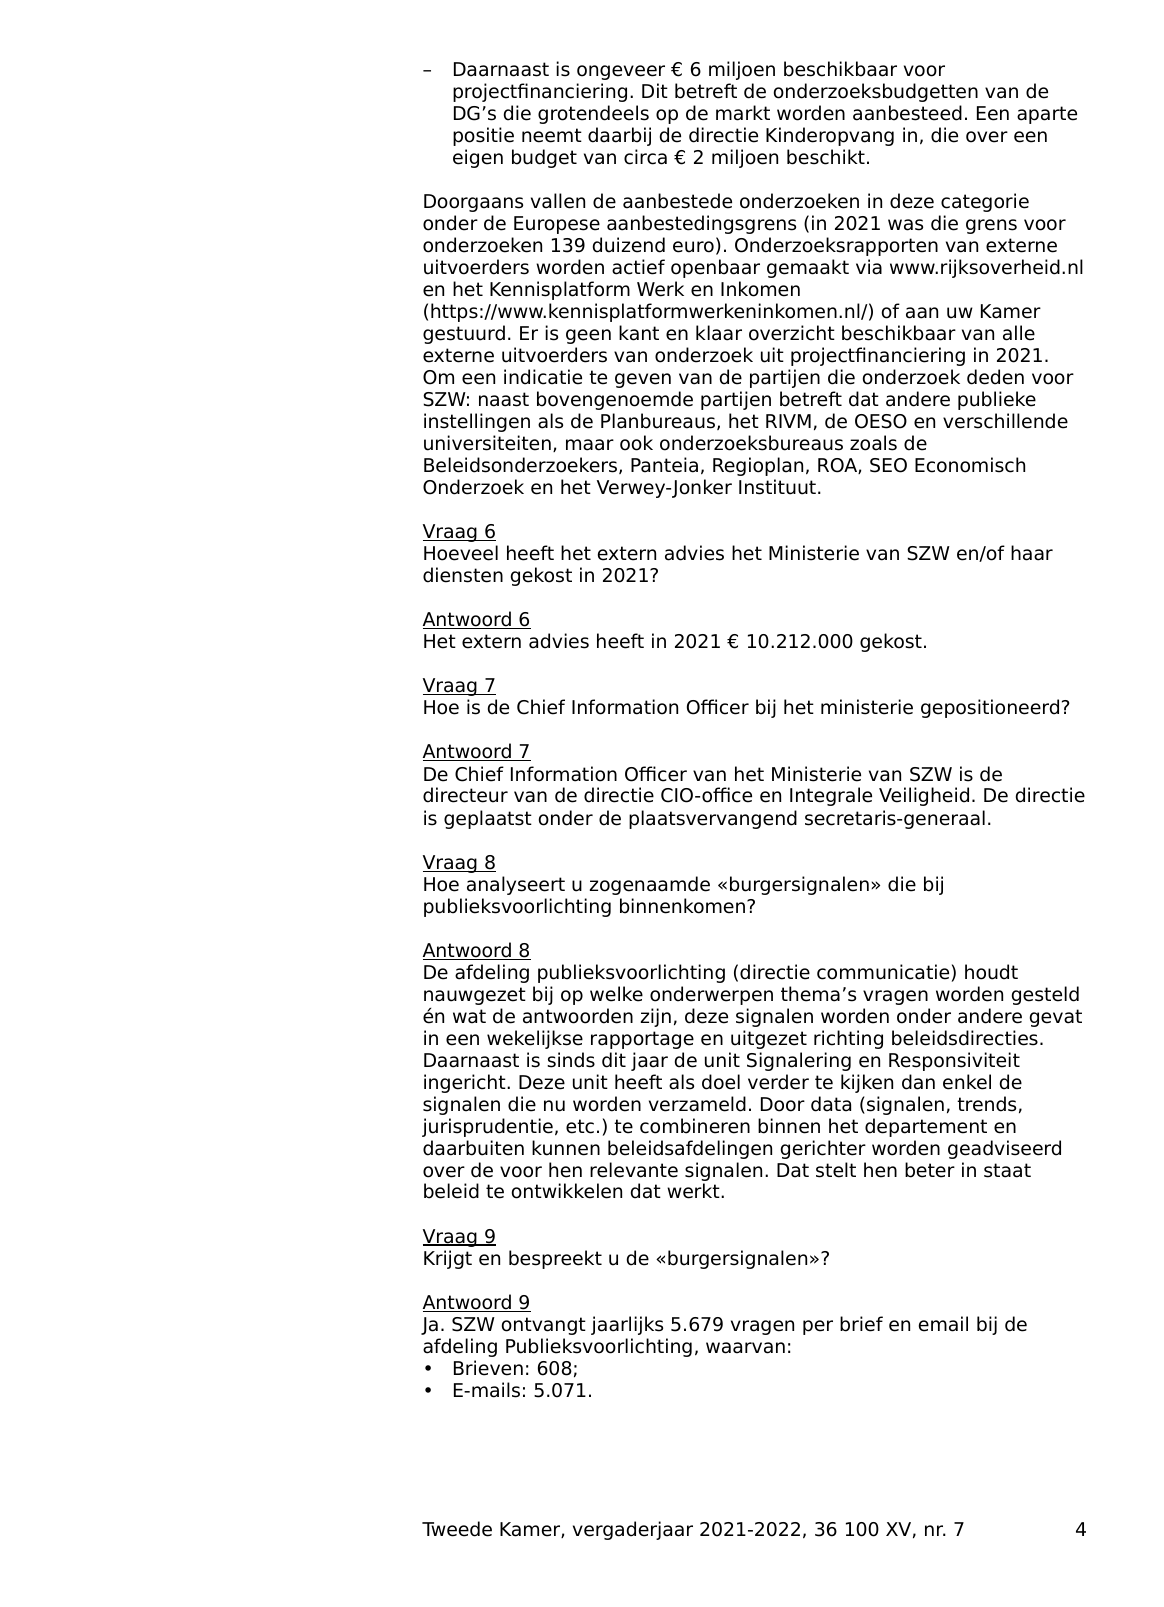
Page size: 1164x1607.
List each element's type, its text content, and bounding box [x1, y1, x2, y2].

text Krijgt en bespreekt u de «burgersignalen»? [422, 1248, 1087, 1269]
text De afdeling publieksvoorlichting (directie communicatie) houdt nauwgezet bij op welke onderwerpen thema’s vragen worden gesteld én wat de antwoorden zijn, deze signalen worden onder andere gevat in een wekelijkse rapportage en uitgezet richting beleidsdirecties. Daarnaast is sinds dit jaar de unit Signalering en Responsiviteit ingericht. Deze unit heeft als doel verder te kijken dan enkel de signalen die nu worden verzameld. Door data (signalen, trends, jurisprudentie, etc.) te combineren binnen het departement en daarbuiten kunnen beleidsafdelingen gerichter worden geadviseerd over de voor hen relevante signalen. Dat stelt hen beter in staat beleid te ontwikkelen dat werkt. [422, 962, 1087, 1203]
text Het extern advies heeft in 2021 € 10.212.000 gekost. [422, 631, 1087, 653]
text Hoe is de Chief Information Officer bij het ministerie gepositioneerd? [422, 697, 1087, 719]
text Doorgaans vallen de aanbestede onderzoeken in deze categorie onder de Europese aanbestedingsgrens (in 2021 was die grens voor onderzoeken 139 duizend euro). Onderzoeksrapporten van externe uitvoerders worden actief openbaar gemaakt via www.rijksoverheid.nl en het Kennisplatform Werk en Inkomen (https://www.kennisplatformwerkeninkomen.nl/) of aan uw Kamer gestuurd. Er is geen kant en klaar overzicht beschikbaar van alle externe uitvoerders van onderzoek uit projectfinanciering in 2021. Om een indicatie te geven van de partijen die onderzoek deden voor SZW: naast bovengenoemde partijen betreft dat andere publieke instellingen als de Planbureaus, het RIVM, de OESO en verschillende universiteiten, maar ook onderzoeksbureaus zoals de Beleidsonderzoekers, Panteia, Regioplan, ROA, SEO Economisch Onderzoek en het Verwey-Jonker Instituut. [422, 191, 1087, 499]
subtitle Vraag 6 [422, 521, 1087, 543]
text Hoe analyseert u zogenaamde «burgersignalen» die bij publieksvoorlichting binnenkomen? [422, 873, 1087, 917]
subtitle Antwoord 6 [422, 609, 1087, 631]
text De Chief Information Officer van het Ministerie van SZW is de directeur van de directie CIO-office en Integrale Veiligheid. De directie is geplaatst onder de plaatsvervangend secretaris-generaal. [422, 763, 1087, 829]
subtitle Vraag 9 [422, 1226, 1087, 1248]
text • E-mails: 5.071. [422, 1380, 1087, 1402]
text Ja. SZW ontvangt jaarlijks 5.679 vragen per brief en email bij de afdeling Publieksvoorlichting, waarvan: [422, 1314, 1087, 1358]
subtitle Vraag 8 [422, 852, 1087, 873]
text – Daarnaast is ongeveer € 6 miljoen beschikbaar voor projectfinanciering. Dit betreft de onderzoeksbudgetten van de DG’s die grotendeels op de markt worden aanbesteed. Een aparte positie neemt daarbij de directie Kinderopvang in, die over een eigen budget van circa € 2 miljoen beschikt. [422, 59, 1087, 169]
subtitle Vraag 7 [422, 675, 1087, 697]
subtitle Antwoord 7 [422, 741, 1087, 763]
text • Brieven: 608; [422, 1358, 1087, 1380]
text Hoeveel heeft het extern advies het Ministerie van SZW en/of haar diensten gekost in 2021? [422, 543, 1087, 587]
subtitle Antwoord 9 [422, 1292, 1087, 1314]
subtitle Antwoord 8 [422, 940, 1087, 962]
